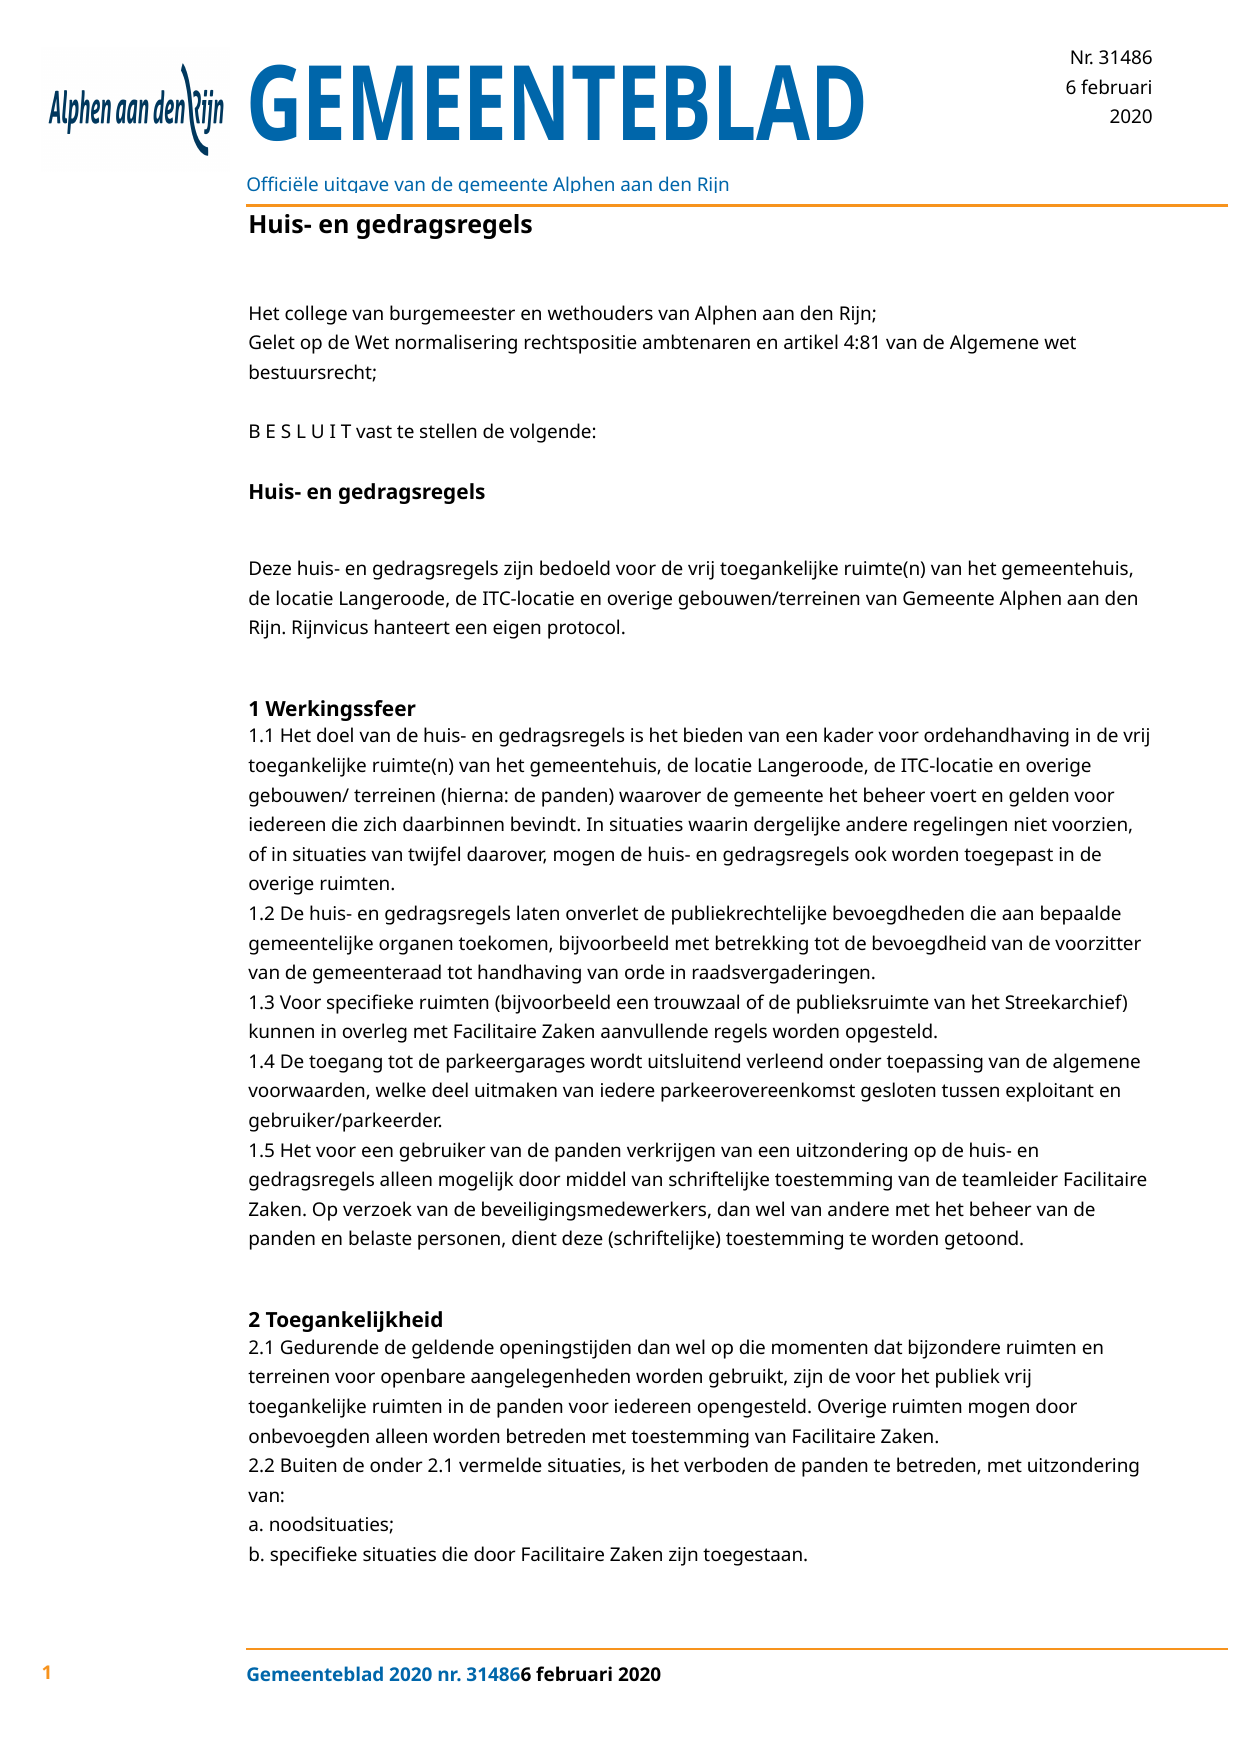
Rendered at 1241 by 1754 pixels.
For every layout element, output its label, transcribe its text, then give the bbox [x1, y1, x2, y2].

text 1.3 Voor specifieke ruimten (bijvoorbeeld een trouwzaal of de publieksruimte van het Streekarchief) kunnen in overleg met Facilitaire Zaken aanvullende regels worden opgesteld. [248, 989, 1152, 1044]
text 1.4 De toegang tot de parkeergarages wordt uitsluitend verleend onder toepassing van de algemene voorwaarden, welke deel uitmaken van iedere parkeerovereenkomst gesloten tussen exploitant en gebruiker/parkeerder. [248, 1048, 1152, 1133]
text Het college van burgemeester en wethouders van Alphen aan den Rijn; [248, 300, 1152, 326]
text b. specifieke situaties die door Facilitaire Zaken zijn toegestaan. [248, 1541, 1152, 1567]
text B E S L U I T vast te stellen de volgende: [248, 418, 1152, 444]
text 2 Toegankelijkheid [248, 1306, 1152, 1334]
text 2.2 Buiten de onder 2.1 vermelde situaties, is het verboden de panden te betreden, met uitzondering van: [248, 1452, 1152, 1508]
text Huis- en gedragsregels [248, 207, 1152, 241]
text Deze huis- en gedragsregels zijn bedoeld voor de vrij toegankelijke ruimte(n) van het gemeentehuis, de locatie Langeroode, de ITC-locatie en overige gebouwen/terreinen van Gemeente Alphen aan den Rijn. Rijnvicus hanteert een eigen protocol. [248, 555, 1152, 640]
text 1.1 Het doel van de huis- en gedragsregels is het bieden van een kader voor ordehandhaving in de vrij toegankelijke ruimte(n) van het gemeentehuis, de locatie Langeroode, de ITC-locatie en overige gebouwen/ terreinen (hierna: de panden) waarover de gemeente het beheer voert en gelden voor iedereen die zich daarbinnen bevindt. In situaties waarin dergelijke andere regelingen niet voorzien, of in situaties van twijfel daarover, mogen de huis- en gedragsregels ook worden toegepast in de overige ruimten. [248, 723, 1152, 896]
text 2.1 Gedurende de geldende openingstijden dan wel op die momenten dat bijzondere ruimten en terreinen voor openbare aangelegenheden worden gebruikt, zijn de voor het publiek vrij toegankelijke ruimten in de panden voor iedereen opengesteld. Overige ruimten mogen door onbevoegden alleen worden betreden met toestemming van Facilitaire Zaken. [248, 1334, 1152, 1448]
text Gelet op de Wet normalisering rechtspositie ambtenaren en artikel 4:81 van de Algemene wet bestuursrecht; [248, 329, 1152, 385]
text 1.5 Het voor een gebruiker van de panden verkrijgen van een uitzondering op de huis- en gedragsregels alleen mogelijk door middel van schriftelijke toestemming van de teamleider Facilitaire Zaken. Op verzoek van de beveiligingsmedewerkers, dan wel van andere met het beheer van de panden en belaste personen, dient deze (schriftelijke) toestemming te worden getoond. [248, 1137, 1152, 1251]
text 1 Werkingssfeer [248, 694, 1152, 723]
text a. noodsituaties; [248, 1512, 1152, 1537]
picture [41, 47, 231, 172]
text 1.2 De huis- en gedragsregels laten onverlet de publiekrechtelijke bevoegdheden die aan bepaalde gemeentelijke organen toekomen, bijvoorbeeld met betrekking tot de bevoegdheid van de voorzitter van de gemeenteraad tot handhaving van orde in raadsvergaderingen. [248, 900, 1152, 985]
text Huis- en gedragsregels [248, 477, 1152, 506]
